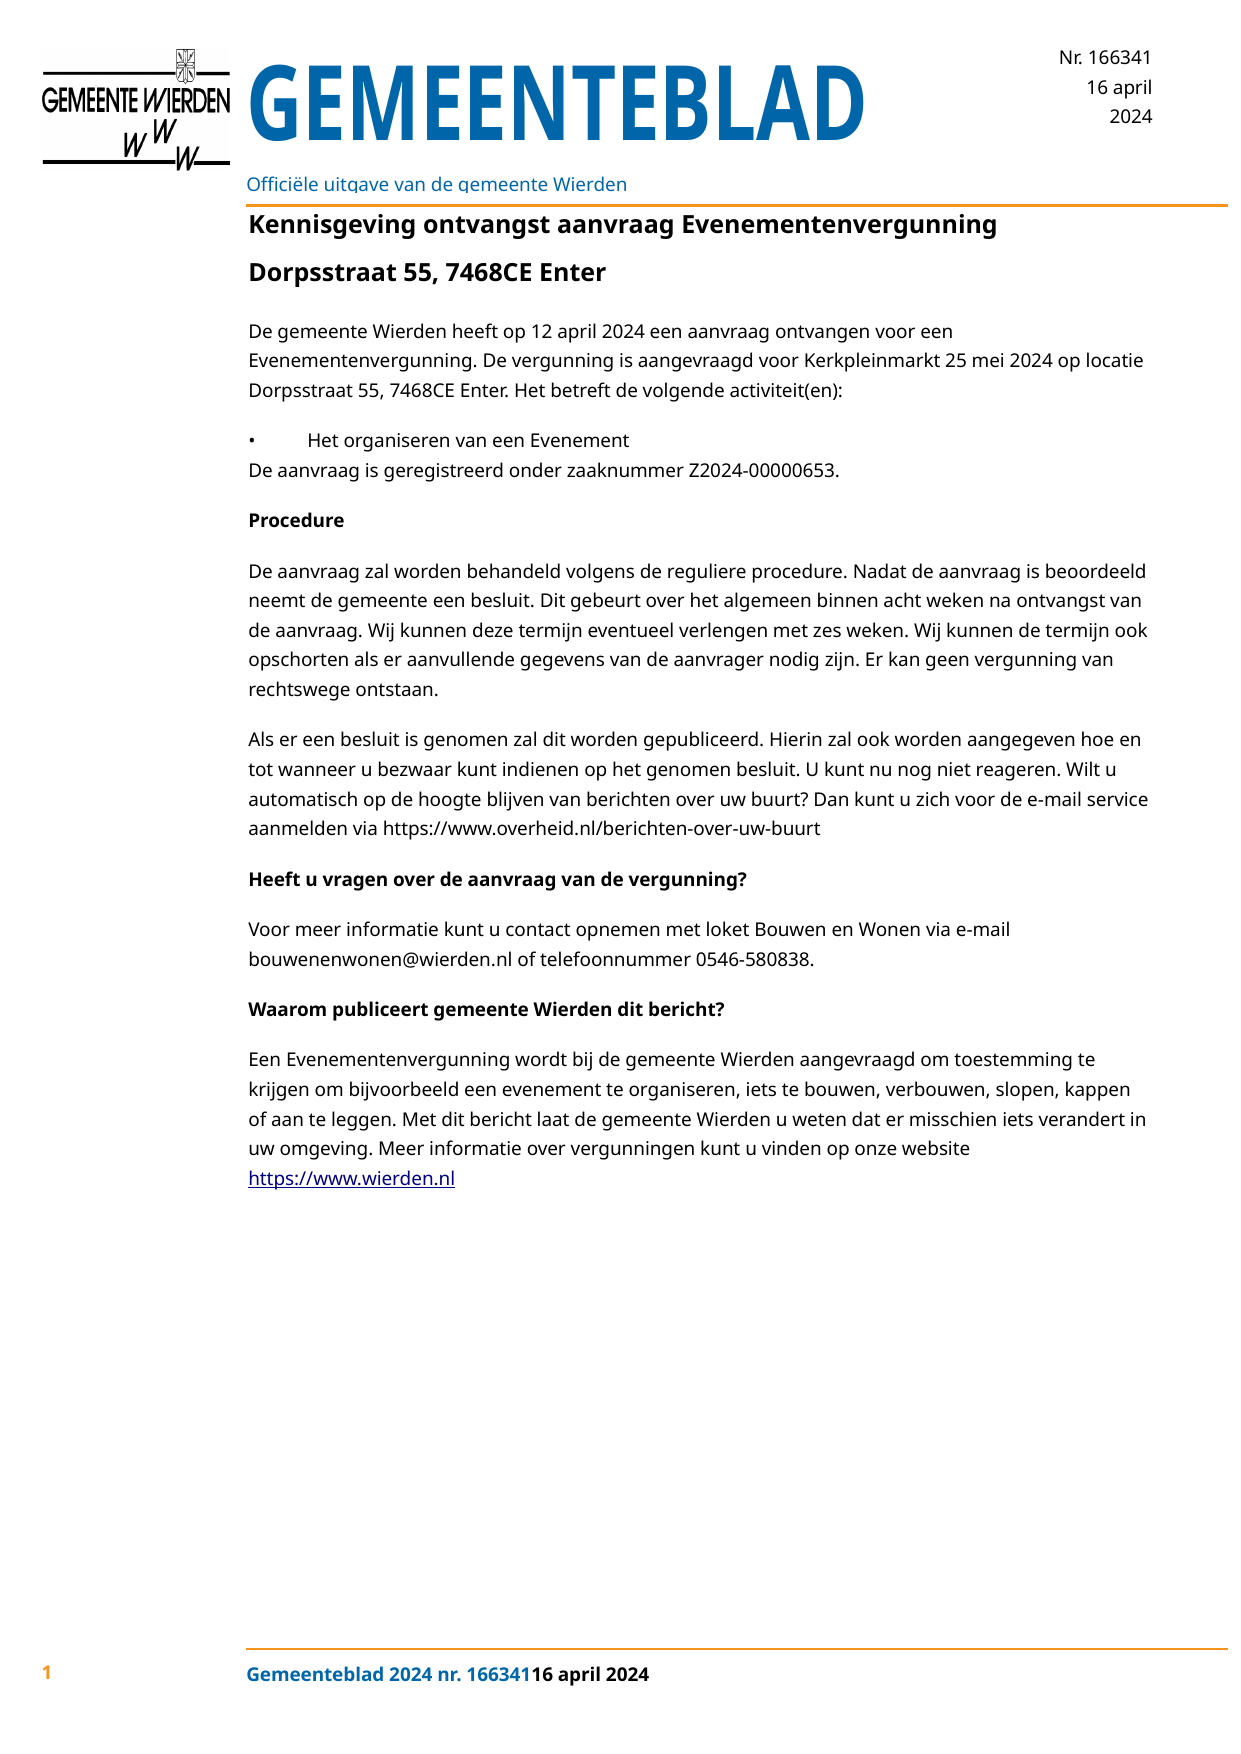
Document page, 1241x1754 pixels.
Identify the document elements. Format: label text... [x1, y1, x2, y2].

picture [41, 47, 231, 172]
text Waarom publiceert gemeente Wierden dit bericht? [248, 996, 1152, 1022]
list Het organiseren van een Evenement [248, 427, 1152, 453]
text Voor meer informatie kunt u contact opnemen met loket Bouwen en Wonen via e-mail bouwenenwonen@wierden.nl of telefoonnummer 0546-580838. [248, 916, 1152, 972]
text Kennisgeving ontvangst aanvraag Evenementenvergunning Dorpsstraat 55, 7468CE Enter [248, 207, 1152, 288]
text De aanvraag is geregistreerd onder zaaknummer Z2024-00000653. [248, 457, 1152, 483]
text Procedure [248, 507, 1152, 533]
text Als er een besluit is genomen zal dit worden gepubliceerd. Hierin zal ook worden aangegeven hoe en tot wanneer u bezwaar kunt indienen op het genomen besluit. U kunt nu nog niet reageren. Wilt u automatisch op de hoogte blijven van berichten over uw buurt? Dan kunt u zich voor de e-mail service aanmelden via https://www.overheid.nl/berichten-over-uw-buurt [248, 727, 1152, 841]
text De aanvraag zal worden behandeld volgens de reguliere procedure. Nadat de aanvraag is beoordeeld neemt de gemeente een besluit. Dit gebeurt over het algemeen binnen acht weken na ontvangst van de aanvraag. Wij kunnen deze termijn eventueel verlengen met zes weken. Wij kunnen de termijn ook opschorten als er aanvullende gegevens van de aanvrager nodig zijn. Er kan geen vergunning van rechtswege ontstaan. [248, 558, 1152, 702]
text Heeft u vragen over de aanvraag van de vergunning? [248, 866, 1152, 892]
text De gemeente Wierden heeft op 12 april 2024 een aanvraag ontvangen voor een Evenementenvergunning. De vergunning is aangevraagd voor Kerkpleinmarkt 25 mei 2024 op locatie Dorpsstraat 55, 7468CE Enter. Het betreft de volgende activiteit(en): [248, 318, 1152, 403]
text Een Evenementenvergunning wordt bij de gemeente Wierden aangevraagd om toestemming te krijgen om bijvoorbeeld een evenement te organiseren, iets te bouwen, verbouwen, slopen, kappen of aan te leggen. Met dit bericht laat de gemeente Wierden u weten dat er misschien iets verandert in uw omgeving. Meer informatie over vergunningen kunt u vinden op onze website https://www.wierden.nl [248, 1047, 1152, 1191]
